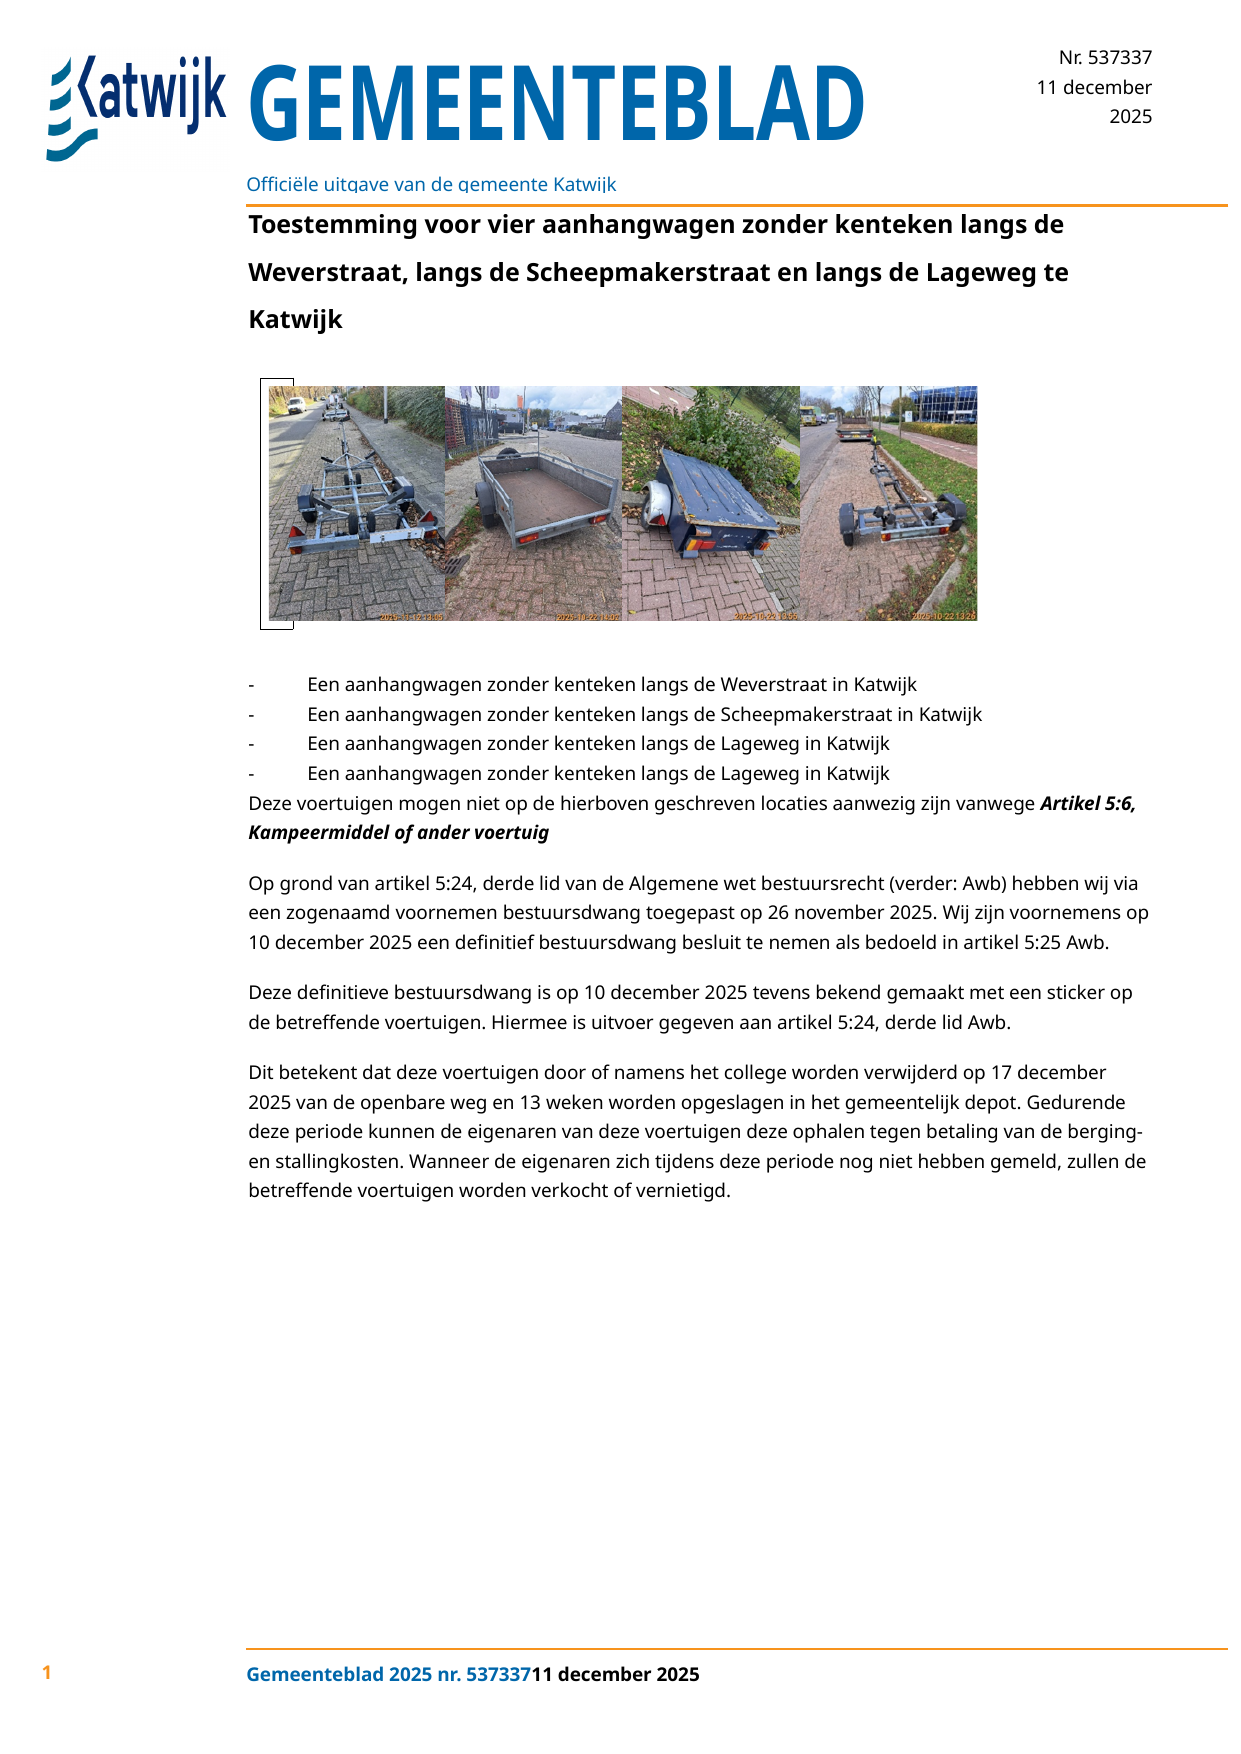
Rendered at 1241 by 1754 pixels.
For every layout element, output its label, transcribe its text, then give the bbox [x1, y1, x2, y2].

picture [268, 386, 978, 621]
text Deze definitieve bestuursdwang is op 10 december 2025 tevens bekend gemaakt met een sticker op de betreffende voertuigen. Hiermee is uitvoer gegeven aan artikel 5:24, derde lid Awb. [248, 979, 1152, 1034]
picture [41, 47, 231, 172]
list Een aanhangwagen zonder kenteken langs de Lageweg in Katwijk [248, 760, 1152, 786]
text Deze voertuigen mogen niet op de hierboven geschreven locaties aanwezig zijn vanwege Artikel 5:6, Kampeermiddel of ander voertuig [248, 790, 1152, 845]
list Een aanhangwagen zonder kenteken langs de Scheepmakerstraat in Katwijk [248, 701, 1152, 727]
text Dit betekent dat deze voertuigen door of namens het college worden verwijderd op 17 december 2025 van de openbare weg en 13 weken worden opgeslagen in het gemeentelijk depot. Gedurende deze periode kunnen de eigenaren van deze voertuigen deze ophalen tegen betaling van de berging- en stallingkosten. Wanneer de eigenaren zich tijdens deze periode nog niet hebben gemeld, zullen de betreffende voertuigen worden verkocht of vernietigd. [248, 1059, 1152, 1203]
text Toestemming voor vier aanhangwagen zonder kenteken langs de Weverstraat, langs de Scheepmakerstraat en langs de Lageweg te Katwijk [248, 207, 1152, 336]
list Een aanhangwagen zonder kenteken langs de Weverstraat in Katwijk [248, 671, 1152, 697]
text Op grond van artikel 5:24, derde lid van de Algemene wet bestuursrecht (verder: Awb) hebben wij via een zogenaamd voornemen bestuursdwang toegepast op 26 november 2025. Wij zijn voornemens op 10 december 2025 een definitief bestuursdwang besluit te nemen als bedoeld in artikel 5:25 Awb. [248, 870, 1152, 954]
list Een aanhangwagen zonder kenteken langs de Lageweg in Katwijk [248, 731, 1152, 756]
